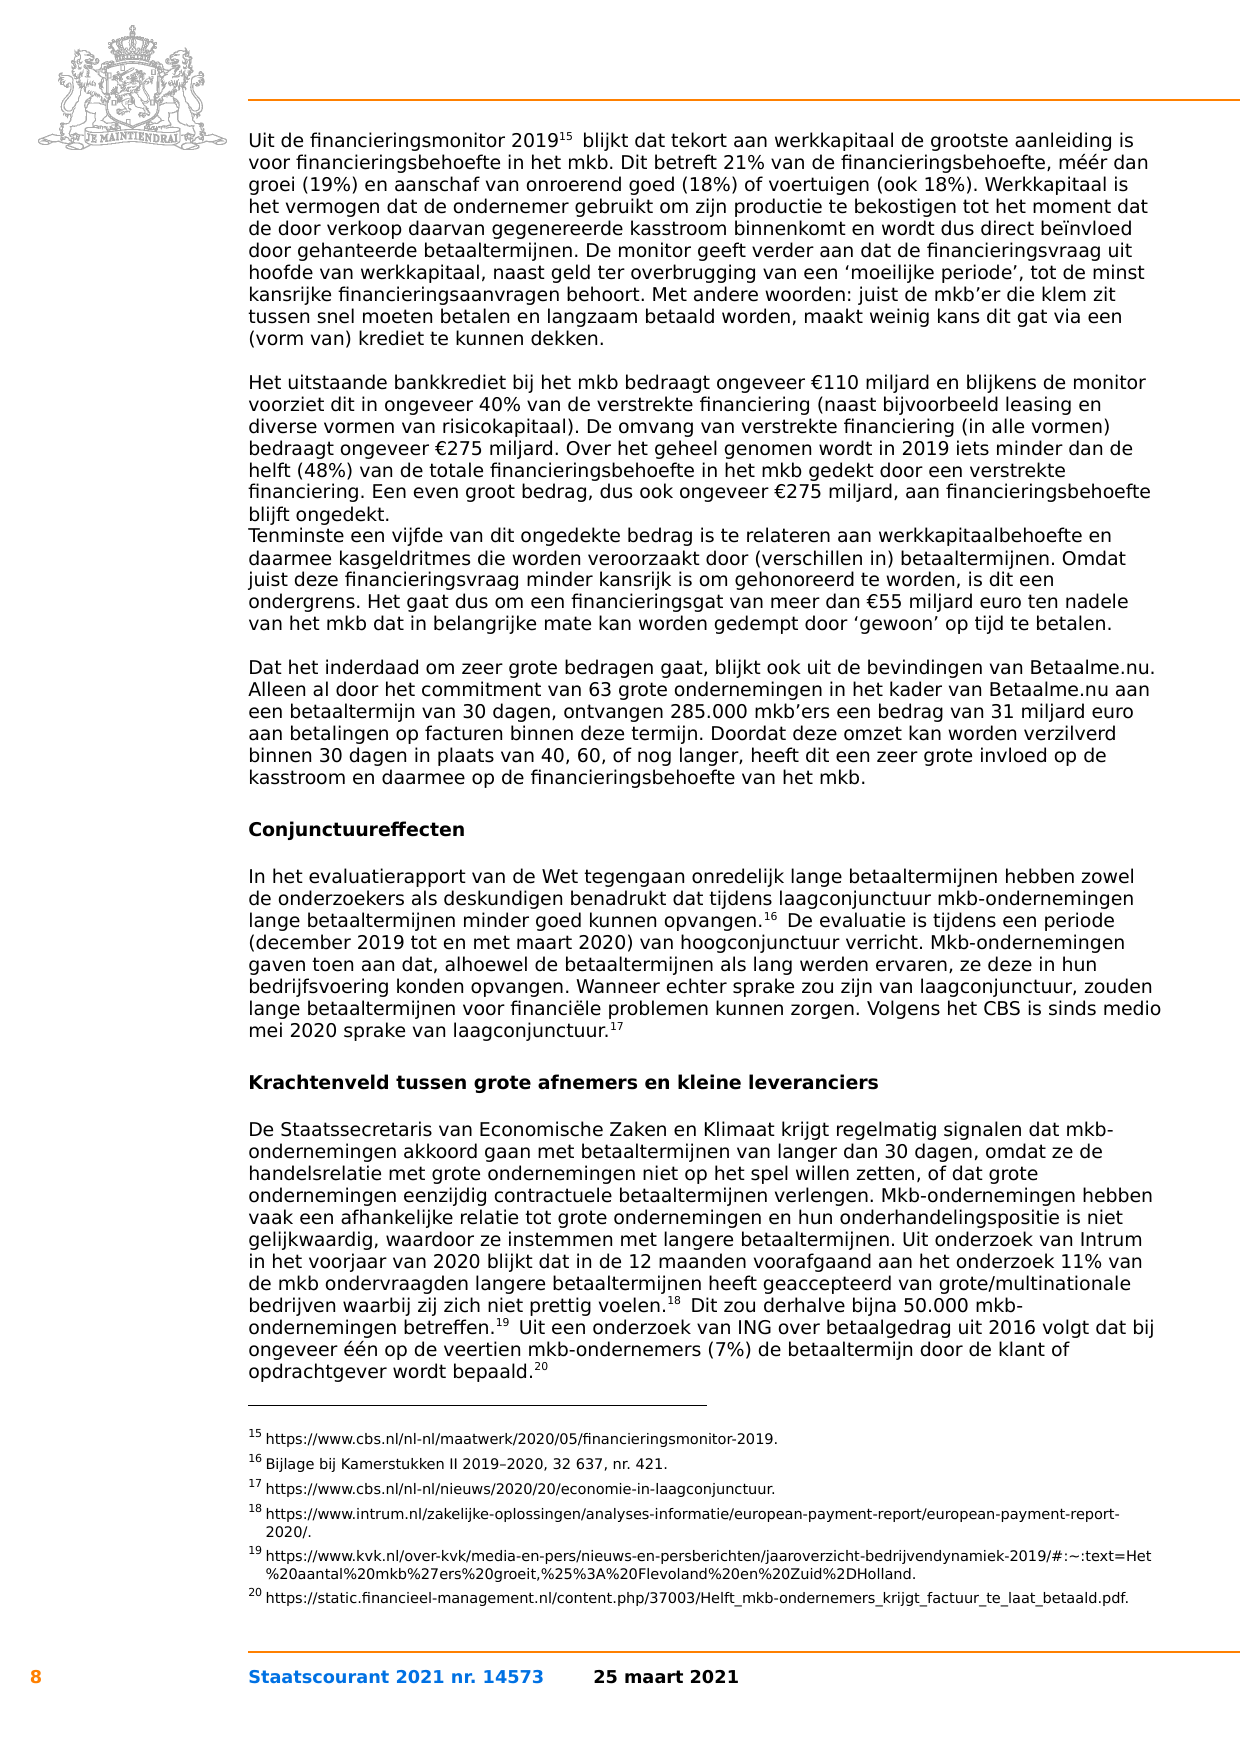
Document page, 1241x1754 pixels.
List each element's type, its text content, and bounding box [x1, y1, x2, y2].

text https://www.cbs.nl/nl-nl/maatwerk/2020/05/financieringsmonitor-2019. [248, 1427, 1163, 1449]
text Bijlage bij Kamerstukken II 2019–2020, 32 637, nr. 421. [248, 1452, 1163, 1474]
text https://static.financieel-management.nl/content.php/37003/Helft_mkb-ondernemers_krijgt_factuur_te_laat_betaald.pdf. [248, 1586, 1163, 1608]
text De Staatssecretaris van Economische Zaken en Klimaat krijgt regelmatig signalen dat mkb-ondernemingen akkoord gaan met betaaltermijnen van langer dan 30 dagen, omdat ze de handelsrelatie met grote ondernemingen niet op het spel willen zetten, of dat grote ondernemingen eenzijdig contractuele betaaltermijnen verlengen. Mkb-ondernemingen hebben vaak een afhankelijke relatie tot grote ondernemingen en hun onderhandelingspositie is niet gelijkwaardig, waardoor ze instemmen met langere betaaltermijnen. Uit onderzoek van Intrum in het voorjaar van 2020 blijkt dat in de 12 maanden voorafgaand aan het onderzoek 11% van de mkb ondervraagden langere betaaltermijnen heeft geaccepteerd van grote/multinationale bedrijven waarbij zij zich niet prettig voelen. Dit zou derhalve bijna 50.000 mkb-ondernemingen betreffen. Uit een onderzoek van ING over betaalgedrag uit 2016 volgt dat bij ongeveer één op de veertien mkb-ondernemers (7%) de betaaltermijn door de klant of opdrachtgever wordt bepaald. [248, 1119, 1163, 1383]
text https://www.intrum.nl/zakelijke-oplossingen/analyses-informatie/european-payment-report/european-payment-report-2020/. [248, 1502, 1163, 1541]
text https://www.kvk.nl/over-kvk/media-en-pers/nieuws-en-persberichten/jaaroverzicht-bedrijvendynamiek-2019/#:~:text=Het%20aantal%20mkb%27ers%20groeit,%25%3A%20Flevoland%20en%20Zuid%2DHolland. [248, 1544, 1163, 1583]
text In het evaluatierapport van de Wet tegengaan onredelijk lange betaaltermijnen hebben zowel de onderzoekers als deskundigen benadrukt dat tijdens laagconjunctuur mkb-ondernemingen lange betaaltermijnen minder goed kunnen opvangen. De evaluatie is tijdens een periode (december 2019 tot en met maart 2020) van hoogconjunctuur verricht. Mkb-ondernemingen gaven toen aan dat, alhoewel de betaaltermijnen als lang werden ervaren, ze deze in hun bedrijfsvoering konden opvangen. Wanneer echter sprake zou zijn van laagconjunctuur, zouden lange betaaltermijnen voor financiële problemen kunnen zorgen. Volgens het CBS is sinds medio mei 2020 sprake van laagconjunctuur. [248, 866, 1163, 1042]
text Uit de financieringsmonitor 2019 blijkt dat tekort aan werkkapitaal de grootste aanleiding is voor financieringsbehoefte in het mkb. Dit betreft 21% van de financieringsbehoefte, méér dan groei (19%) en aanschaf van onroerend goed (18%) of voertuigen (ook 18%). Werkkapitaal is het vermogen dat de ondernemer gebruikt om zijn productie te bekostigen tot het moment dat de door verkoop daarvan gegenereerde kasstroom binnenkomt en wordt dus direct beïnvloed door gehanteerde betaaltermijnen. De monitor geeft verder aan dat de financieringsvraag uit hoofde van werkkapitaal, naast geld ter overbrugging van een ‘moeilijke periode’, tot de minst kansrijke financieringsaanvragen behoort. Met andere woorden: juist de mkb’er die klem zit tussen snel moeten betalen en langzaam betaald worden, maakt weinig kans dit gat via een (vorm van) krediet te kunnen dekken. [248, 130, 1163, 350]
subtitle Conjunctuureffecten [248, 819, 1163, 841]
text https://www.cbs.nl/nl-nl/nieuws/2020/20/economie-in-laagconjunctuur. [248, 1477, 1163, 1499]
picture [38, 25, 227, 150]
text Dat het inderdaad om zeer grote bedragen gaat, blijkt ook uit de bevindingen van Betaalme.nu. Alleen al door het commitment van 63 grote ondernemingen in het kader van Betaalme.nu aan een betaaltermijn van 30 dagen, ontvangen 285.000 mkb’ers een bedrag van 31 miljard euro aan betalingen op facturen binnen deze termijn. Doordat deze omzet kan worden verzilverd binnen 30 dagen in plaats van 40, 60, of nog langer, heeft dit een zeer grote invloed op de kasstroom en daarmee op de financieringsbehoefte van het mkb. [248, 657, 1163, 789]
text Tenminste een vijfde van dit ongedekte bedrag is te relateren aan werkkapitaalbehoefte en daarmee kasgeldritmes die worden veroorzaakt door (verschillen in) betaaltermijnen. Omdat juist deze financieringsvraag minder kansrijk is om gehonoreerd te worden, is dit een ondergrens. Het gaat dus om een financieringsgat van meer dan €55 miljard euro ten nadele van het mkb dat in belangrijke mate kan worden gedempt door ‘gewoon’ op tijd te betalen. [248, 525, 1163, 635]
subtitle Krachtenveld tussen grote afnemers en kleine leveranciers [248, 1072, 1163, 1094]
text Het uitstaande bankkrediet bij het mkb bedraagt ongeveer €110 miljard en blijkens de monitor voorziet dit in ongeveer 40% van de verstrekte financiering (naast bijvoorbeeld leasing en diverse vormen van risicokapitaal). De omvang van verstrekte financiering (in alle vormen) bedraagt ongeveer €275 miljard. Over het geheel genomen wordt in 2019 iets minder dan de helft (48%) van de totale financieringsbehoefte in het mkb gedekt door een verstrekte financiering. Een even groot bedrag, dus ook ongeveer €275 miljard, aan financieringsbehoefte blijft ongedekt. [248, 372, 1163, 525]
